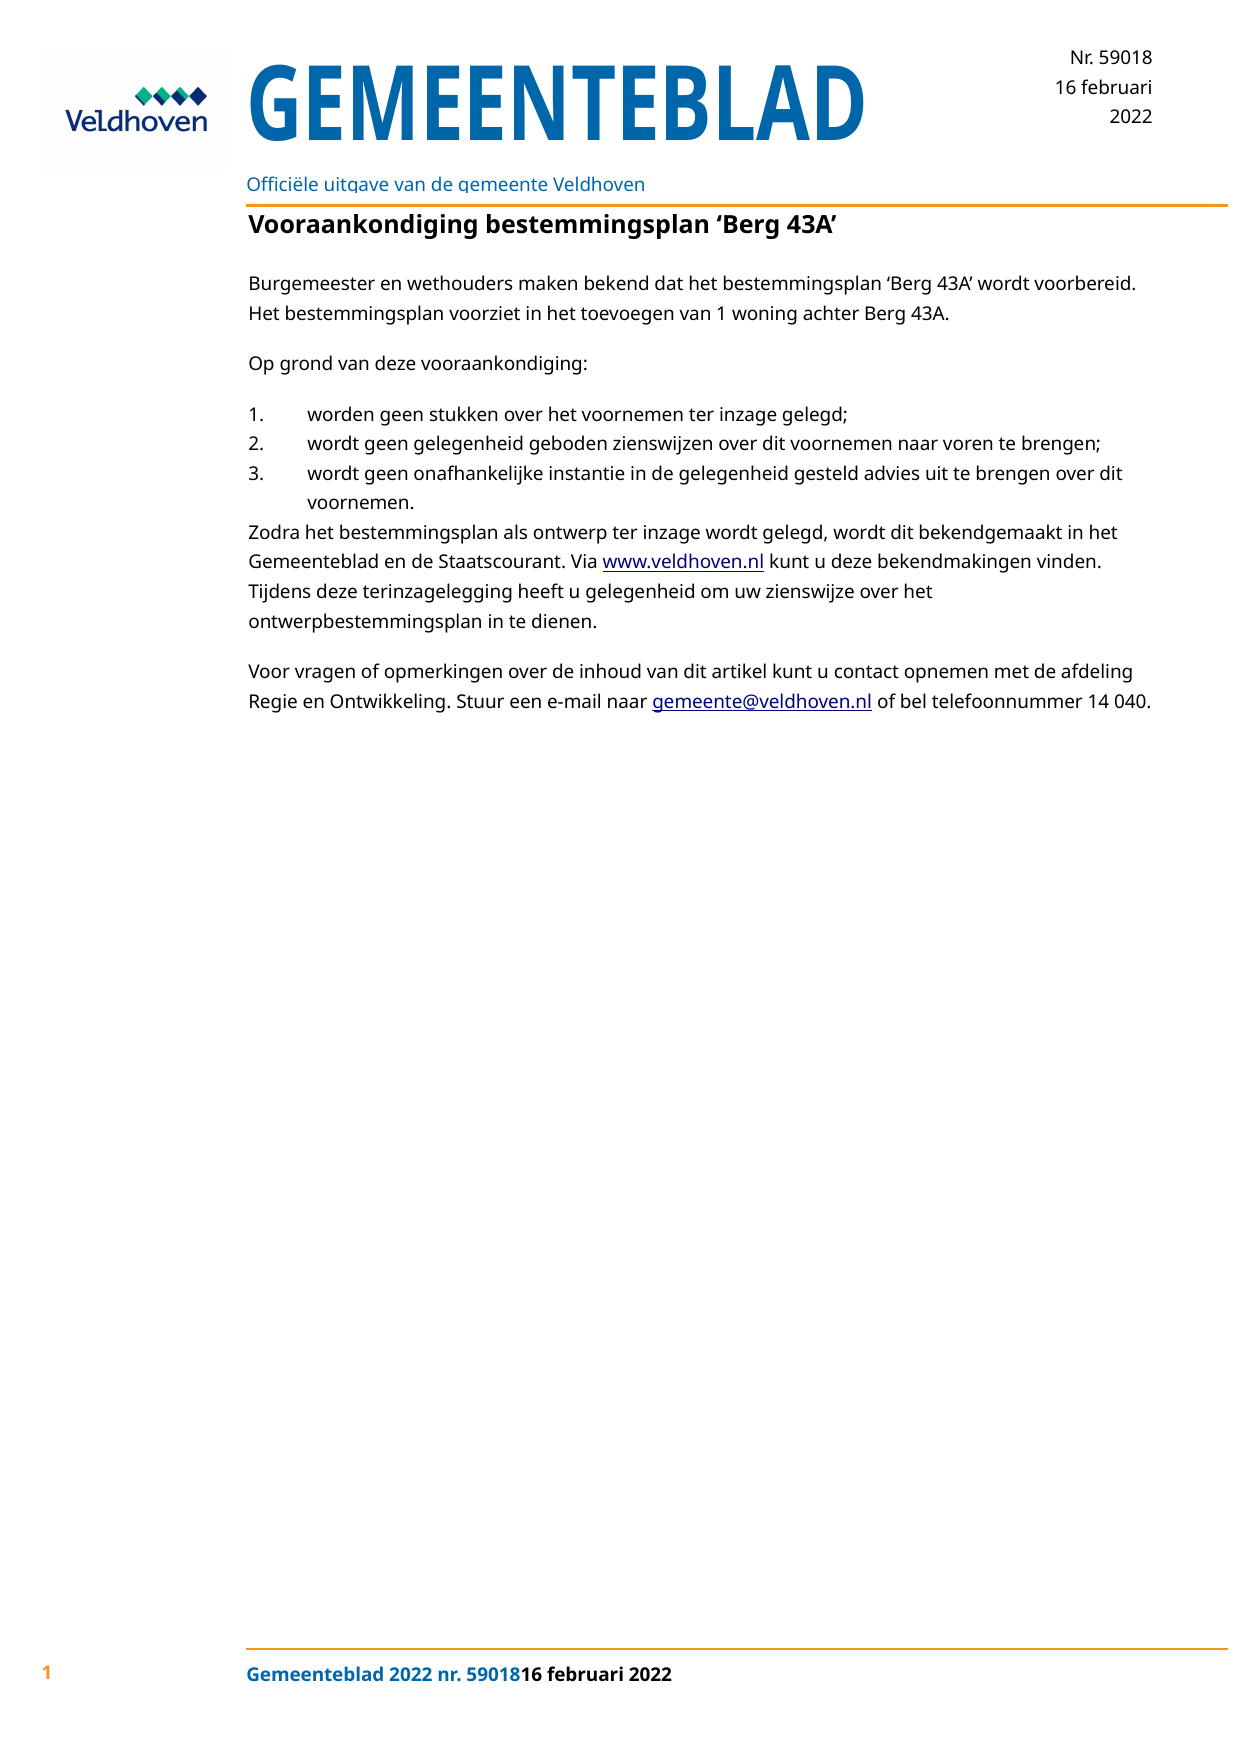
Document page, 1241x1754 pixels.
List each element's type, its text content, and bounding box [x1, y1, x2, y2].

text Burgemeester en wethouders maken bekend dat het bestemmingsplan ‘Berg 43A’ wordt voorbereid. Het bestemmingsplan voorziet in het toevoegen van 1 woning achter Berg 43A. [248, 270, 1152, 326]
text Zodra het bestemmingsplan als ontwerp ter inzage wordt gelegd, wordt dit bekendgemaakt in het Gemeenteblad en de Staatscourant. Via www.veldhoven.nl kunt u deze bekendmakingen vinden. Tijdens deze terinzagelegging heeft u gelegenheid om uw zienswijze over het ontwerpbestemmingsplan in te dienen. [248, 519, 1152, 633]
picture [41, 47, 231, 172]
list wordt geen gelegenheid geboden zienswijzen over dit voornemen naar voren te brengen; [248, 430, 1152, 456]
text Voor vragen of opmerkingen over de inhoud van dit artikel kunt u contact opnemen met de afdeling Regie en Ontwikkeling. Stuur een e-mail naar gemeente@veldhoven.nl of bel telefoonnummer 14 040. [248, 658, 1152, 713]
text Vooraankondiging bestemmingsplan ‘Berg 43A’ [248, 207, 1152, 241]
list wordt geen onafhankelijke instantie in de gelegenheid gesteld advies uit te brengen over dit voornemen. [248, 460, 1152, 515]
text Op grond van deze vooraankondiging: [248, 350, 1152, 376]
list worden geen stukken over het voornemen ter inzage gelegd; [248, 401, 1152, 426]
